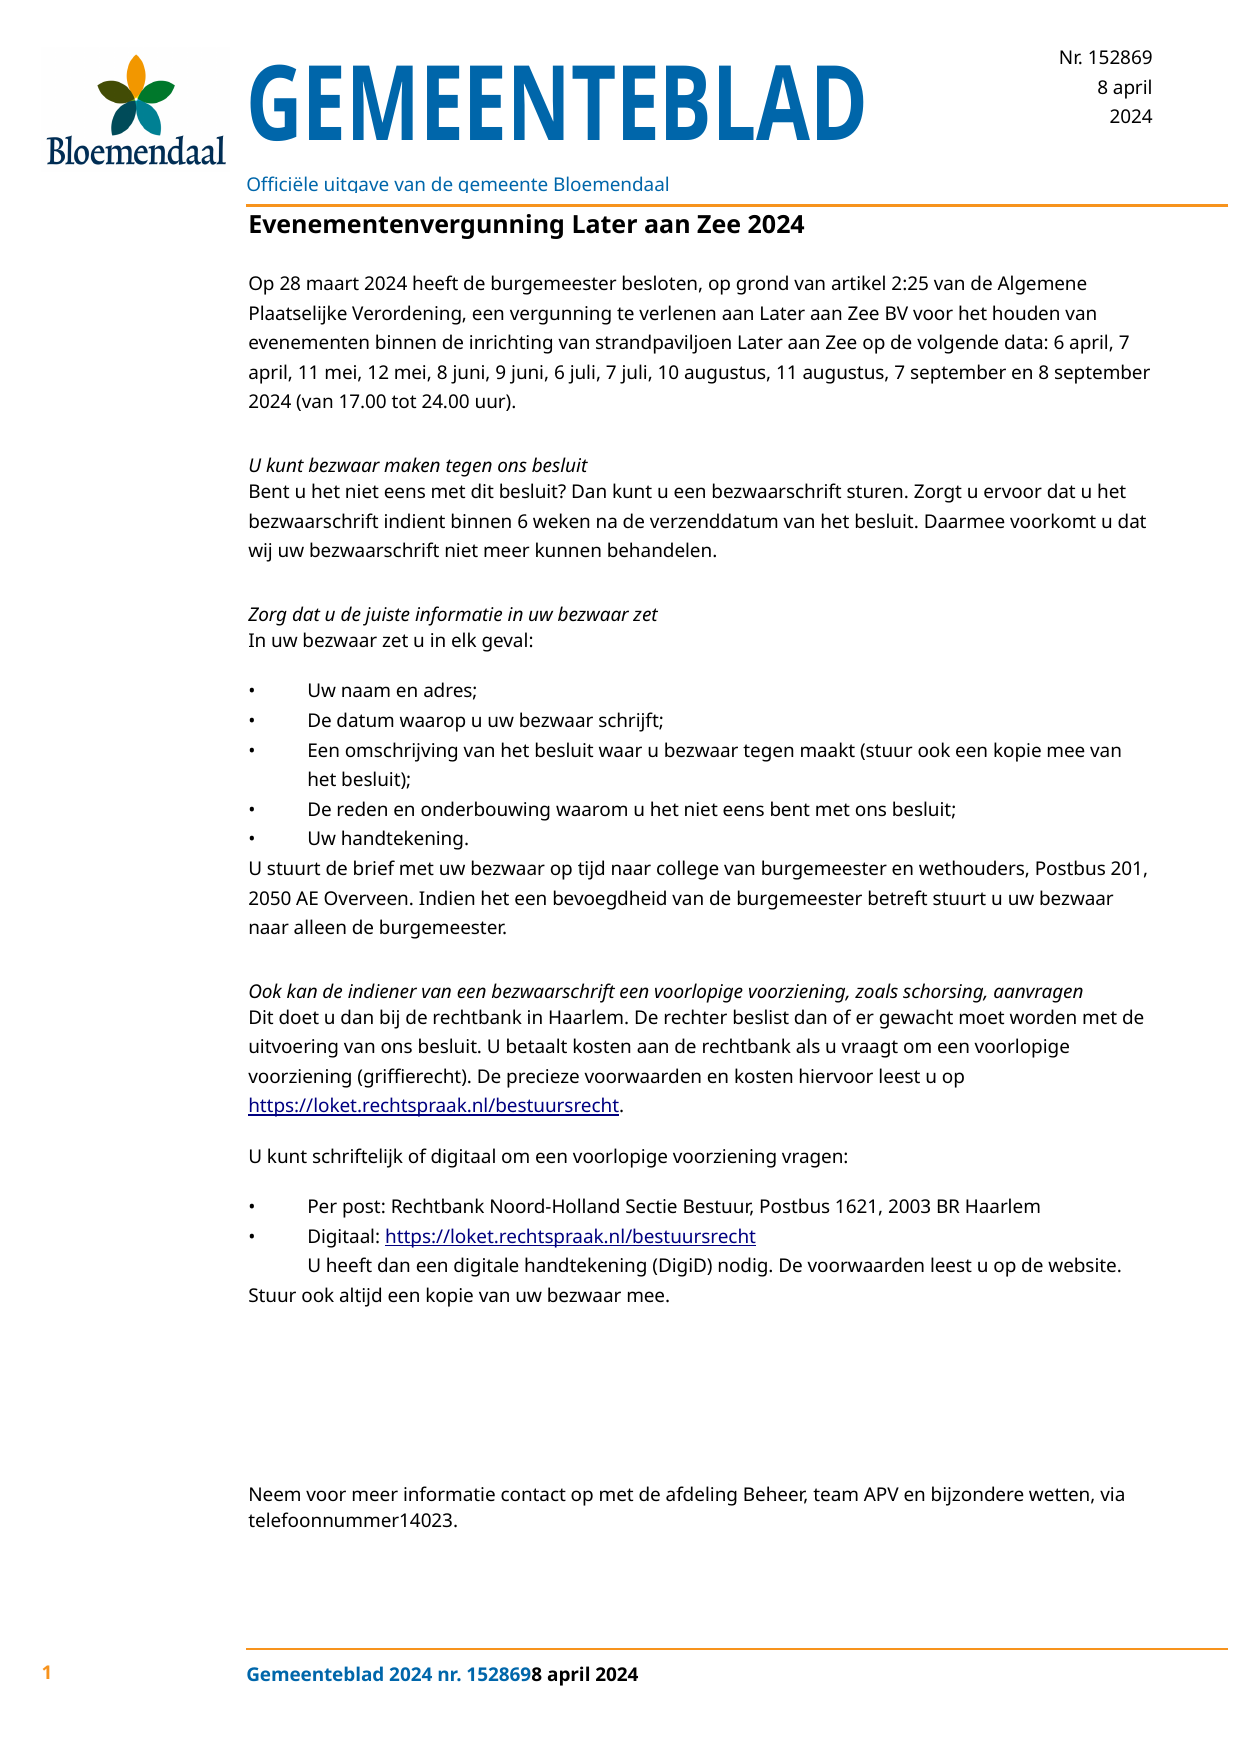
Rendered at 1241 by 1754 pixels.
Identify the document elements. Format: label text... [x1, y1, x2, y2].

text Evenementenvergunning Later aan Zee 2024 [248, 207, 1152, 241]
text Stuur ook altijd een kopie van uw bezwaar mee. [248, 1282, 1152, 1308]
text Dit doet u dan bij de rechtbank in Haarlem. De rechter beslist dan of er gewacht moet worden met de uitvoering van ons besluit. U betaalt kosten aan de rechtbank als u vraagt om een voorlopige voorziening (griffierecht). De precieze voorwaarden en kosten hiervoor leest u op https://loket.rechtspraak.nl/bestuursrecht. [248, 1004, 1152, 1118]
text Bent u het niet eens met dit besluit? Dan kunt u een bezwaarschrift sturen. Zorgt u ervoor dat u het bezwaarschrift indient binnen 6 weken na de verzenddatum van het besluit. Daarmee voorkomt u dat wij uw bezwaarschrift niet meer kunnen behandelen. [248, 478, 1152, 563]
list U heeft dan een digitale handtekening (DigiD) nodig. De voorwaarden leest u op de website. [248, 1253, 1152, 1278]
text In uw bezwaar zet u in elk geval: [248, 627, 1152, 653]
text Op 28 maart 2024 heeft de burgemeester besloten, op grond van artikel 2:25 van de Algemene Plaatselijke Verordening, een vergunning te verlenen aan Later aan Zee BV voor het houden van evenementen binnen de inrichting van strandpaviljoen Later aan Zee op de volgende data: 6 april, 7 april, 11 mei, 12 mei, 8 juni, 9 juni, 6 juli, 7 juli, 10 augustus, 11 augustus, 7 september en 8 september 2024 (van 17.00 tot 24.00 uur). [248, 270, 1152, 414]
list Per post: Rechtbank Noord-Holland Sectie Bestuur, Postbus 1621, 2003 BR Haarlem [248, 1193, 1152, 1219]
text U stuurt de brief met uw bezwaar op tijd naar college van burgemeester en wethouders, Postbus 201, 2050 AE Overveen. Indien het een bevoegdheid van de burgemeester betreft stuurt u uw bezwaar naar alleen de burgemeester. [248, 855, 1152, 940]
list Uw naam en adres; [248, 678, 1152, 703]
list Een omschrijving van het besluit waar u bezwaar tegen maakt (stuur ook een kopie mee van het besluit); [248, 737, 1152, 792]
text Zorg dat u de juiste informatie in uw bezwaar zet [248, 601, 1152, 627]
list Uw handtekening. [248, 826, 1152, 851]
text Neem voor meer informatie contact op met de afdeling Beheer, team APV en bijzondere wetten, via telefoonnummer14023. [248, 1481, 1152, 1533]
text U kunt bezwaar maken tegen ons besluit [248, 453, 1152, 478]
text U kunt schriftelijk of digitaal om een voorlopige voorziening vragen: [248, 1143, 1152, 1169]
list De datum waarop u uw bezwaar schrijft; [248, 707, 1152, 733]
list Digitaal: https://loket.rechtspraak.nl/bestuursrecht [248, 1223, 1152, 1249]
text Ook kan de indiener van een bezwaarschrift een voorlopige voorziening, zoals schorsing, aanvragen [248, 978, 1152, 1004]
list De reden en onderbouwing waarom u het niet eens bent met ons besluit; [248, 796, 1152, 822]
picture [41, 47, 231, 172]
